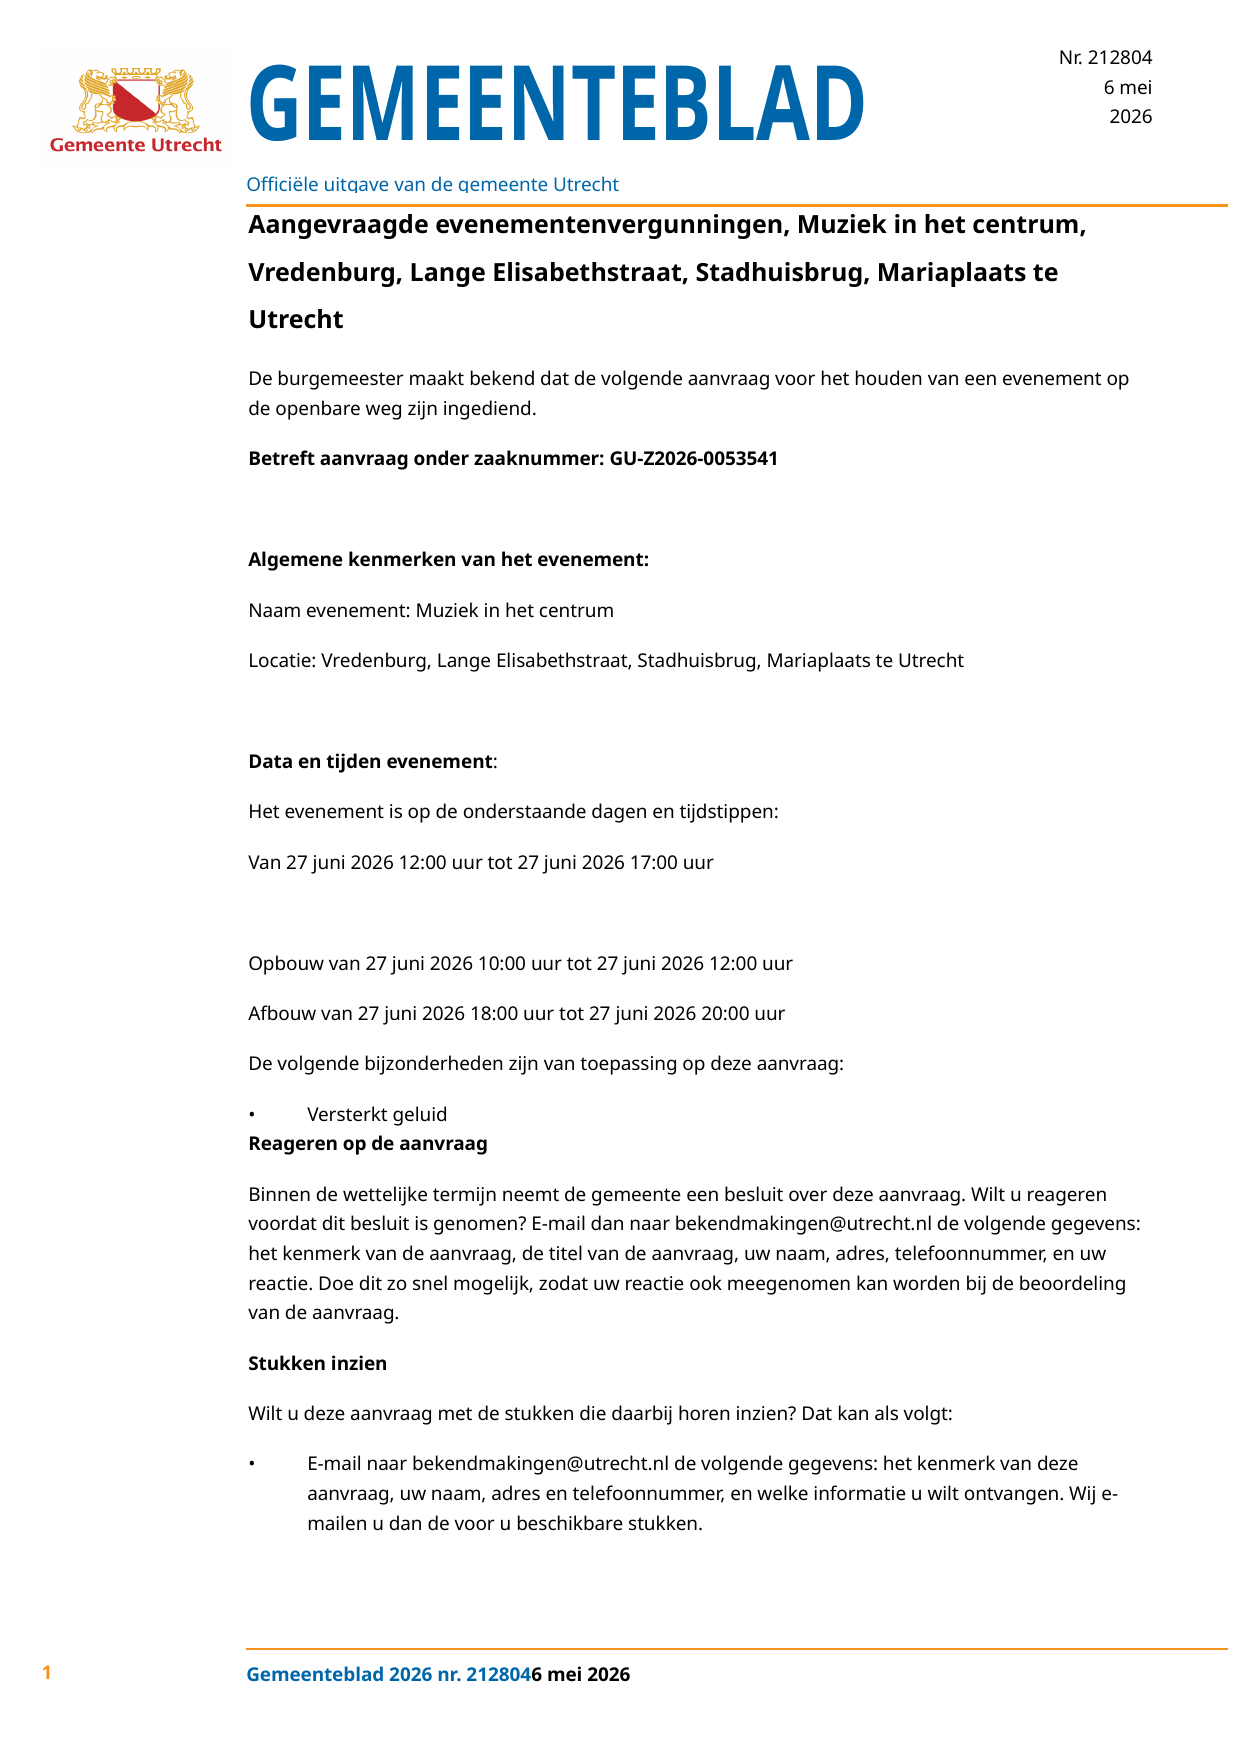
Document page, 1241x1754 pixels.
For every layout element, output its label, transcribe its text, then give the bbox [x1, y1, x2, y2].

text De burgemeester maakt bekend dat de volgende aanvraag voor het houden van een evenement op de openbare weg zijn ingediend. [248, 366, 1152, 421]
text Naam evenement: Muziek in het centrum [248, 597, 1152, 622]
text Afbouw van 27 juni 2026 18:00 uur tot 27 juni 2026 20:00 uur [248, 1000, 1152, 1026]
picture [41, 47, 231, 172]
text Reageren op de aanvraag [248, 1131, 1152, 1156]
text Data en tijden evenement: [248, 748, 1152, 774]
text Het evenement is op de onderstaande dagen en tijdstippen: [248, 798, 1152, 824]
text Van 27 juni 2026 12:00 uur tot 27 juni 2026 17:00 uur [248, 849, 1152, 874]
text De volgende bijzonderheden zijn van toepassing op deze aanvraag: [248, 1051, 1152, 1076]
text Algemene kenmerken van het evenement: [248, 546, 1152, 572]
list Versterkt geluid [248, 1101, 1152, 1127]
list E-mail naar bekendmakingen@utrecht.nl de volgende gegevens: het kenmerk van deze aanvraag, uw naam, adres en telefoonnummer, en welke informatie u wilt ontvangen. Wij e-mailen u dan de voor u beschikbare stukken. [248, 1451, 1152, 1535]
text Betreft aanvraag onder zaaknummer: GU-Z2026-0053541 [248, 446, 1152, 471]
text Wilt u deze aanvraag met de stukken die daarbij horen inzien? Dat kan als volgt: [248, 1400, 1152, 1426]
text Aangevraagde evenementenvergunningen, Muziek in het centrum, Vredenburg, Lange Elisabethstraat, Stadhuisbrug, Mariaplaats te Utrecht [248, 207, 1152, 336]
text Locatie: Vredenburg, Lange Elisabethstraat, Stadhuisbrug, Mariaplaats te Utrecht [248, 647, 1152, 673]
text Opbouw van 27 juni 2026 10:00 uur tot 27 juni 2026 12:00 uur [248, 950, 1152, 975]
text Binnen de wettelijke termijn neemt de gemeente een besluit over deze aanvraag. Wilt u reageren voordat dit besluit is genomen? E-mail dan naar bekendmakingen@utrecht.nl de volgende gegevens: het kenmerk van de aanvraag, de titel van de aanvraag, uw naam, adres, telefoonnummer, en uw reactie. Doe dit zo snel mogelijk, zodat uw reactie ook meegenomen kan worden bij de beoordeling van de aanvraag. [248, 1181, 1152, 1325]
text Stukken inzien [248, 1350, 1152, 1375]
